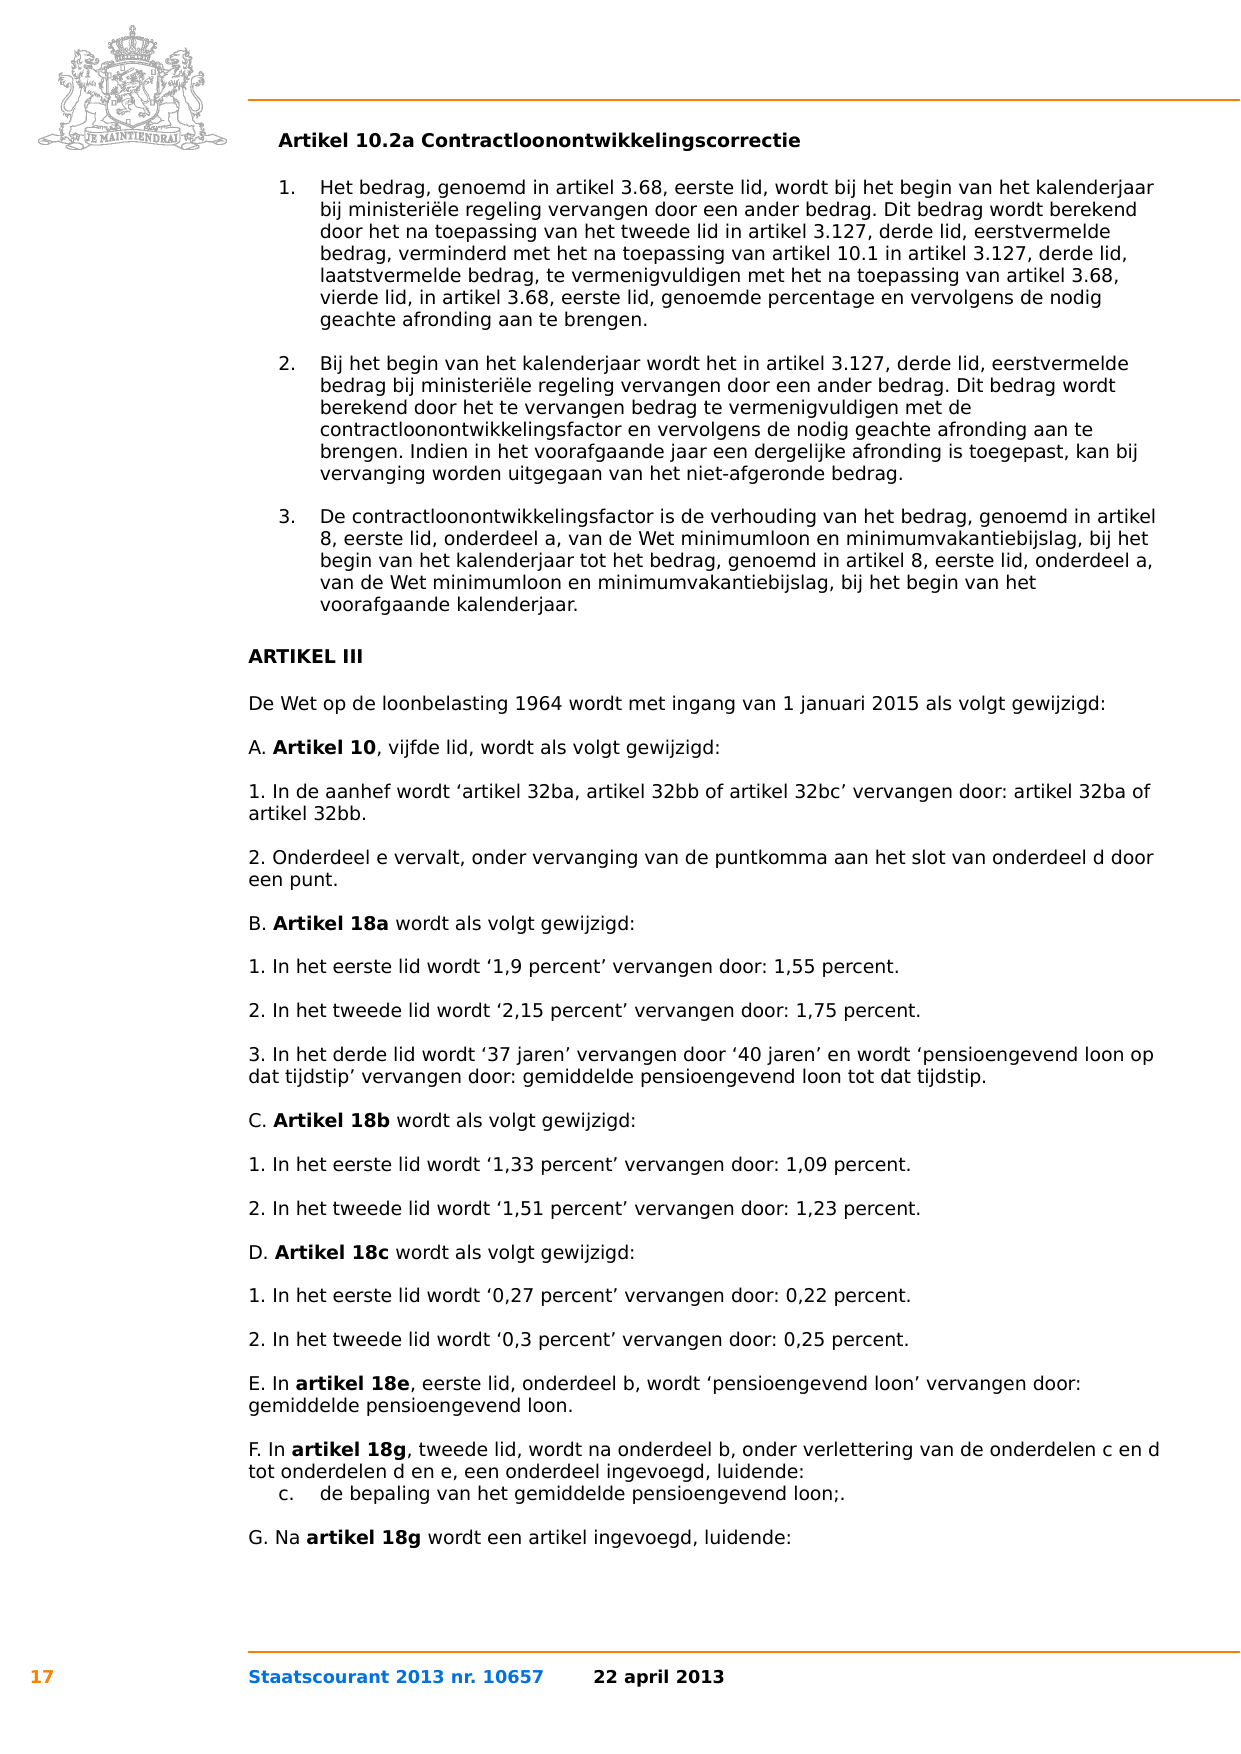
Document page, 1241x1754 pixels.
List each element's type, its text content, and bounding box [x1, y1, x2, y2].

text 2. Bij het begin van het kalenderjaar wordt het in artikel 3.127, derde lid, eerstvermelde bedrag bij ministeriële regeling vervangen door een ander bedrag. Dit bedrag wordt berekend door het te vervangen bedrag te vermenigvuldigen met de contractloonontwikkelingsfactor en vervolgens de nodig geachte afronding aan te brengen. Indien in het voorafgaande jaar een dergelijke afronding is toegepast, kan bij vervanging worden uitgegaan van het niet-afgeronde bedrag. [278, 353, 1163, 484]
text A. Artikel 10, vijfde lid, wordt als volgt gewijzigd: [248, 737, 1163, 759]
text 2. In het tweede lid wordt ‘0,3 percent’ vervangen door: 0,25 percent. [248, 1329, 1163, 1351]
text 1. In het eerste lid wordt ‘1,9 percent’ vervangen door: 1,55 percent. [248, 956, 1163, 978]
text 2. In het tweede lid wordt ‘1,51 percent’ vervangen door: 1,23 percent. [248, 1198, 1163, 1220]
text C. Artikel 18b wordt als volgt gewijzigd: [248, 1110, 1163, 1132]
subtitle ARTIKEL III [248, 646, 1163, 668]
text De Wet op de loonbelasting 1964 wordt met ingang van 1 januari 2015 als volgt gewijzigd: [248, 693, 1163, 715]
text D. Artikel 18c wordt als volgt gewijzigd: [248, 1242, 1163, 1263]
text 1. In het eerste lid wordt ‘0,27 percent’ vervangen door: 0,22 percent. [248, 1285, 1163, 1307]
text 1. In de aanhef wordt ‘artikel 32ba, artikel 32bb of artikel 32bc’ vervangen door: artikel 32ba of artikel 32bb. [248, 781, 1163, 825]
text G. Na artikel 18g wordt een artikel ingevoegd, luidende: [248, 1527, 1163, 1549]
subtitle Artikel 10.2a Contractloonontwikkelingscorrectie [278, 130, 1163, 152]
text 1. Het bedrag, genoemd in artikel 3.68, eerste lid, wordt bij het begin van het kalenderjaar bij ministeriële regeling vervangen door een ander bedrag. Dit bedrag wordt berekend door het na toepassing van het tweede lid in artikel 3.127, derde lid, eerstvermelde bedrag, verminderd met het na toepassing van artikel 10.1 in artikel 3.127, derde lid, laatstvermelde bedrag, te vermenigvuldigen met het na toepassing van artikel 3.68, vierde lid, in artikel 3.68, eerste lid, genoemde percentage en vervolgens de nodig geachte afronding aan te brengen. [278, 177, 1163, 331]
text F. In artikel 18g, tweede lid, wordt na onderdeel b, onder verlettering van de onderdelen c en d tot onderdelen d en e, een onderdeel ingevoegd, luidende: [248, 1439, 1163, 1483]
text B. Artikel 18a wordt als volgt gewijzigd: [248, 913, 1163, 934]
text E. In artikel 18e, eerste lid, onderdeel b, wordt ‘pensioengevend loon’ vervangen door: gemiddelde pensioengevend loon. [248, 1373, 1163, 1417]
text 2. Onderdeel e vervalt, onder vervanging van de puntkomma aan het slot van onderdeel d door een punt. [248, 847, 1163, 891]
picture [38, 25, 227, 150]
text 1. In het eerste lid wordt ‘1,33 percent’ vervangen door: 1,09 percent. [248, 1154, 1163, 1176]
text 3. In het derde lid wordt ‘37 jaren’ vervangen door ‘40 jaren’ en wordt ‘pensioengevend loon op dat tijdstip’ vervangen door: gemiddelde pensioengevend loon tot dat tijdstip. [248, 1044, 1163, 1088]
text 2. In het tweede lid wordt ‘2,15 percent’ vervangen door: 1,75 percent. [248, 1000, 1163, 1022]
text c. de bepaling van het gemiddelde pensioengevend loon;. [278, 1483, 1163, 1505]
text 3. De contractloonontwikkelingsfactor is de verhouding van het bedrag, genoemd in artikel 8, eerste lid, onderdeel a, van de Wet minimumloon en minimumvakantiebijslag, bij het begin van het kalenderjaar tot het bedrag, genoemd in artikel 8, eerste lid, onderdeel a, van de Wet minimumloon en minimumvakantiebijslag, bij het begin van het voorafgaande kalenderjaar. [278, 506, 1163, 616]
